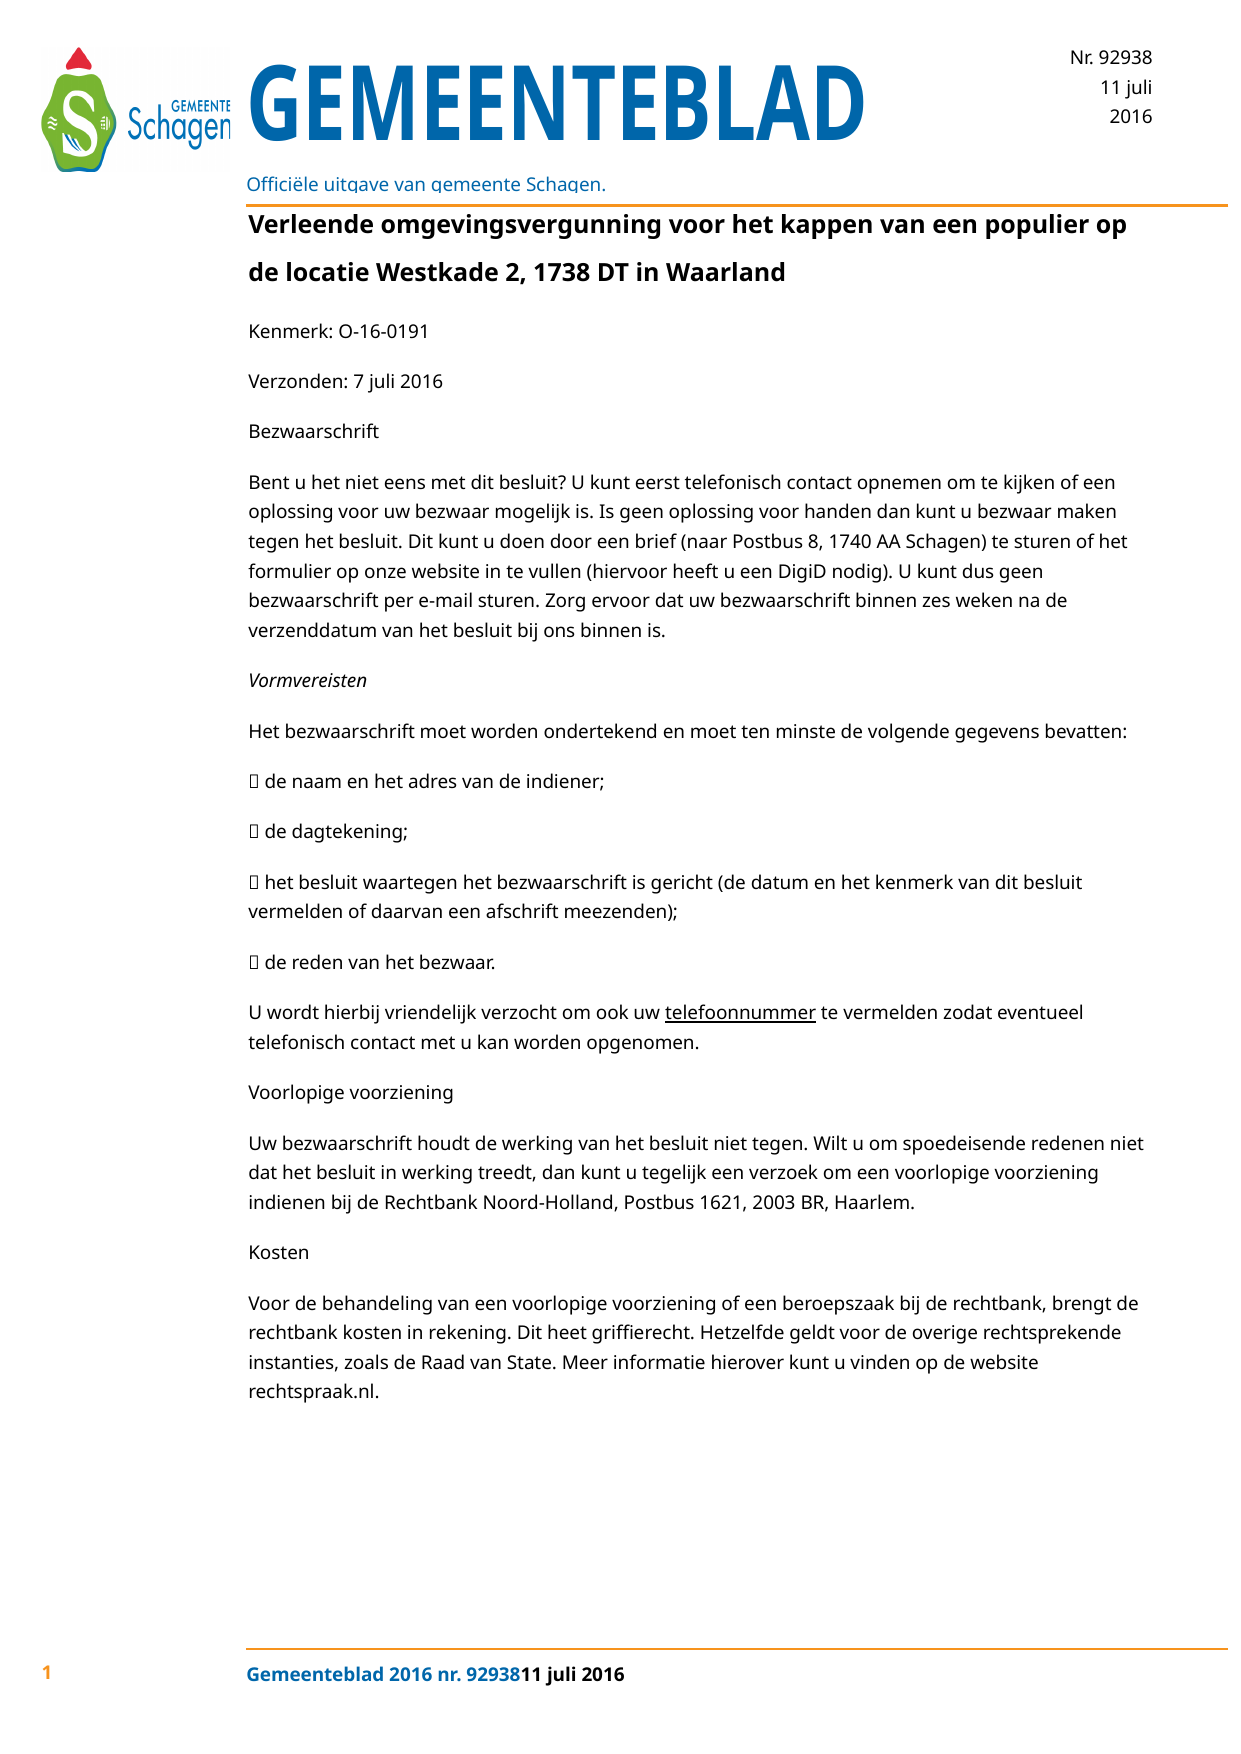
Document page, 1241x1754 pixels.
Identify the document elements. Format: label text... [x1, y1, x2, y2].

text U wordt hierbij vriendelijk verzocht om ook uw telefoonnummer te vermelden zodat eventueel telefonisch contact met u kan worden opgenomen. [248, 999, 1152, 1055]
text Verleende omgevingsvergunning voor het kappen van een populier op de locatie Westkade 2, 1738 DT in Waarland [248, 207, 1152, 288]
text Bent u het niet eens met dit besluit? U kunt eerst telefonisch contact opnemen om te kijken of een oplossing voor uw bezwaar mogelijk is. Is geen oplossing voor handen dan kunt u bezwaar maken tegen het besluit. Dit kunt u doen door een brief (naar Postbus 8, 1740 AA Schagen) te sturen of het formulier op onze website in te vullen (hiervoor heeft u een DigiD nodig). U kunt dus geen bezwaarschrift per e-mail sturen. Zorg ervoor dat uw bezwaarschrift binnen zes weken na de verzenddatum van het besluit bij ons binnen is. [248, 469, 1152, 643]
text Kenmerk: O-16-0191 [248, 318, 1152, 344]
text  de reden van het bezwaar. [248, 949, 1152, 975]
text Vormvereisten [248, 667, 1152, 693]
text Bezwaarschrift [248, 419, 1152, 444]
text  de dagtekening; [248, 819, 1152, 844]
text  de naam en het adres van de indiener; [248, 768, 1152, 794]
text Voorlopige voorziening [248, 1079, 1152, 1105]
text  het besluit waartegen het bezwaarschrift is gericht (de datum en het kenmerk van dit besluit vermelden of daarvan een afschrift meezenden); [248, 869, 1152, 924]
picture [41, 47, 231, 172]
text Het bezwaarschrift moet worden ondertekend en moet ten minste de volgende gegevens bevatten: [248, 718, 1152, 744]
text Kosten [248, 1239, 1152, 1265]
text Voor de behandeling van een voorlopige voorziening of een beroepszaak bij de rechtbank, brengt de rechtbank kosten in rekening. Dit heet griffierecht. Hetzelfde geldt voor de overige rechtsprekende instanties, zoals de Raad van State. Meer informatie hierover kunt u vinden op de website rechtspraak.nl. [248, 1290, 1152, 1404]
text Verzonden: 7 juli 2016 [248, 368, 1152, 394]
text Uw bezwaarschrift houdt de werking van het besluit niet tegen. Wilt u om spoedeisende redenen niet dat het besluit in werking treedt, dan kunt u tegelijk een verzoek om een voorlopige voorziening indienen bij de Rechtbank Noord-Holland, Postbus 1621, 2003 BR, Haarlem. [248, 1130, 1152, 1215]
